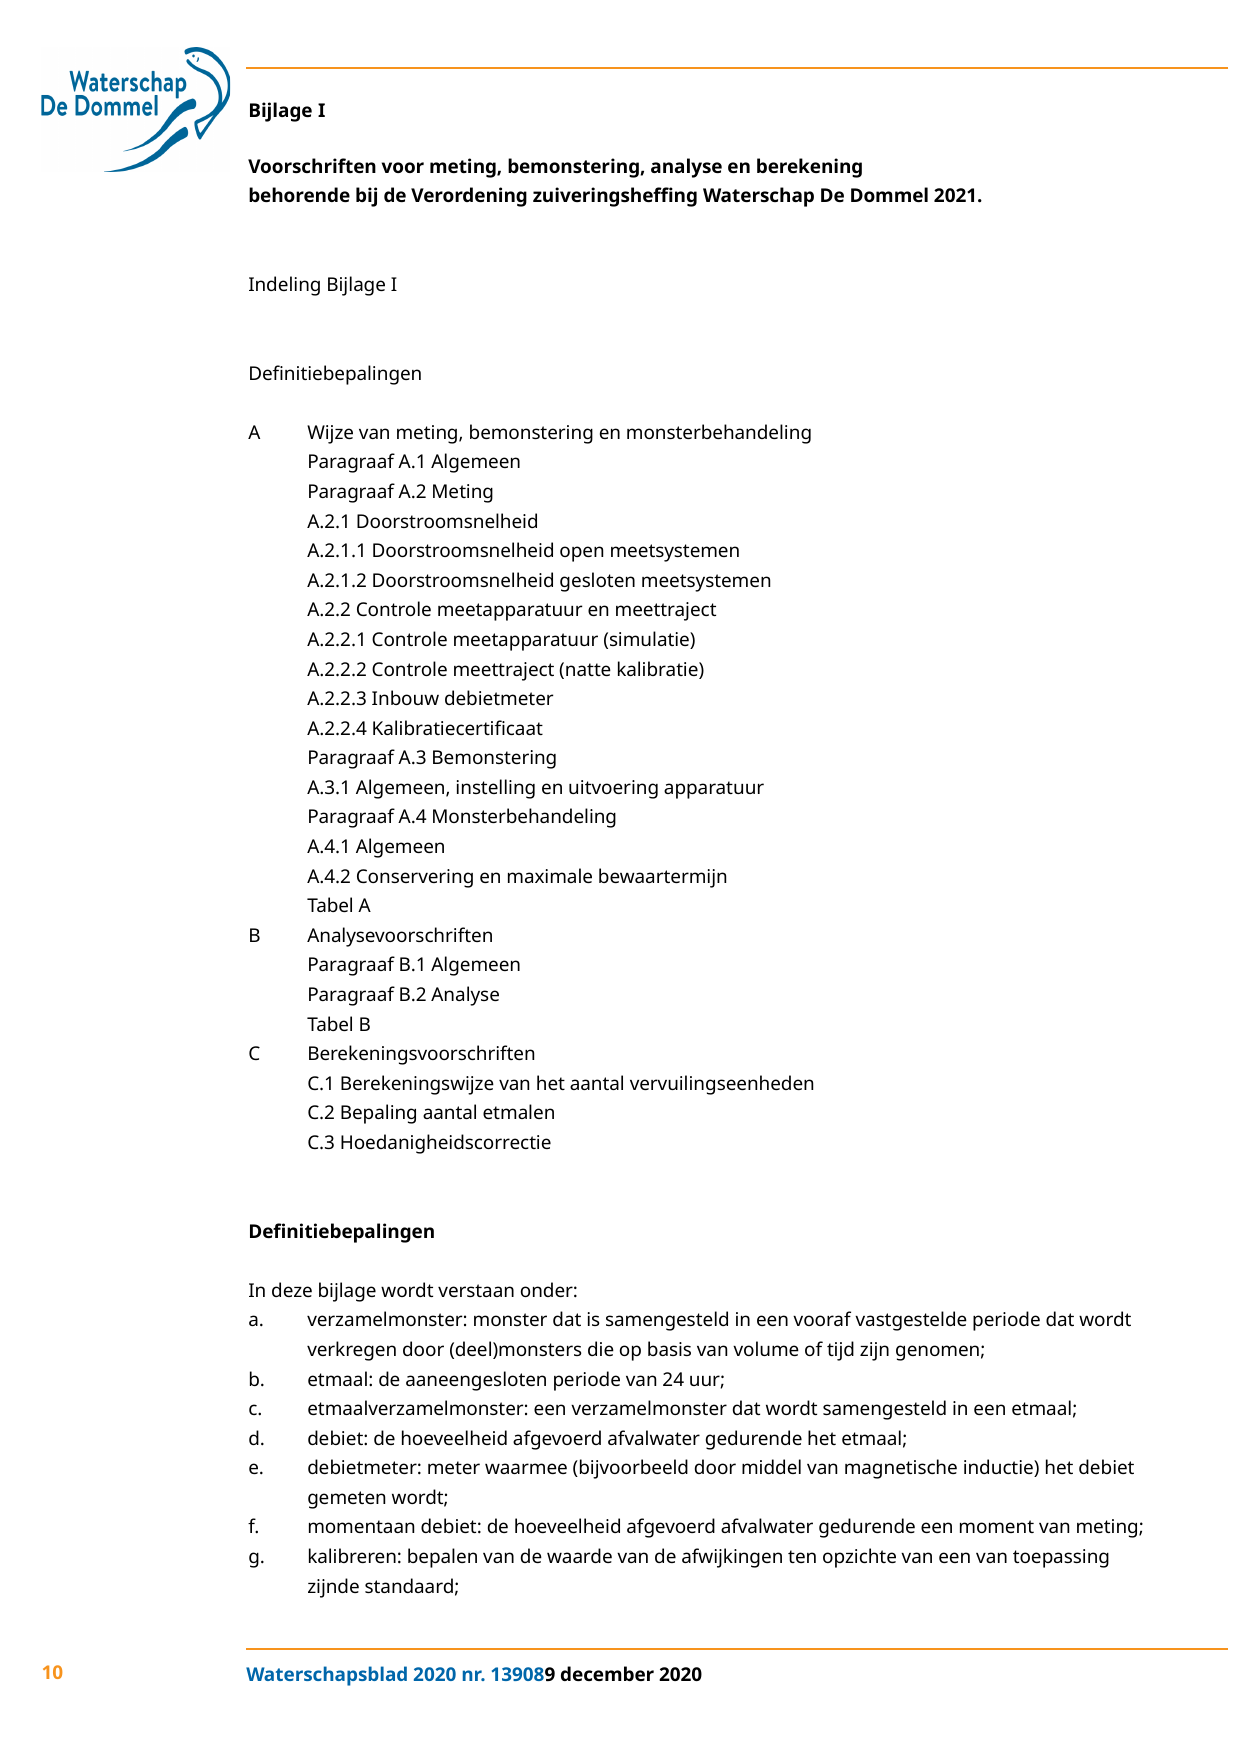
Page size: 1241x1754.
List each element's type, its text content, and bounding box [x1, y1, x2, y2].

list A.2.1.1 Doorstroomsnelheid open meetsystemen [248, 537, 1152, 563]
list kalibreren: bepalen van de waarde van de afwijkingen ten opzichte van een van toepassing zijnde standaard; [248, 1543, 1152, 1599]
list C.1 Berekeningswijze van het aantal vervuilingseenheden [248, 1070, 1152, 1096]
list A.4.2 Conservering en maximale bewaartermijn [248, 863, 1152, 889]
list A.3.1 Algemeen, instelling en uitvoering apparatuur [248, 774, 1152, 800]
list Berekeningsvoorschriften [248, 1040, 1152, 1066]
text In deze bijlage wordt verstaan onder: [248, 1277, 1152, 1303]
list Tabel A [248, 892, 1152, 918]
list Tabel B [248, 1011, 1152, 1037]
list A.2.2.1 Controle meetapparatuur (simulatie) [248, 626, 1152, 652]
list A.2.2.2 Controle meettraject (natte kalibratie) [248, 656, 1152, 682]
list Paragraaf A.3 Bemonstering [248, 744, 1152, 770]
list Analysevoorschriften [248, 922, 1152, 948]
list A.2.2 Controle meetapparatuur en meettraject [248, 597, 1152, 622]
list Paragraaf A.2 Meting [248, 478, 1152, 504]
picture [198, 118, 210, 131]
list Paragraaf B.2 Analyse [248, 981, 1152, 1007]
list Paragraaf A.4 Monsterbehandeling [248, 804, 1152, 829]
list verzamelmonster: monster dat is samengesteld in een vooraf vastgestelde periode dat wordt verkregen door (deel)monsters die op basis van volume of tijd zijn genomen; [248, 1307, 1152, 1362]
list Paragraaf A.1 Algemeen [248, 449, 1152, 474]
text Voorschriften voor meting, bemonstering, analyse en berekening [248, 153, 1152, 179]
list Wijze van meting, bemonstering en monsterbehandeling [248, 419, 1152, 445]
text Indeling Bijlage I [248, 271, 1152, 297]
list A.2.1.2 Doorstroomsnelheid gesloten meetsystemen [248, 567, 1152, 593]
list A.2.2.3 Inbouw debietmeter [248, 685, 1152, 711]
text Bijlage I [248, 95, 1152, 123]
list debiet: de hoeveelheid afgevoerd afvalwater gedurende het etmaal; [248, 1425, 1152, 1451]
text Definitiebepalingen [248, 360, 1152, 386]
list debietmeter: meter waarmee (bijvoorbeeld door middel van magnetische inductie) het debiet gemeten wordt; [248, 1454, 1152, 1510]
picture [45, 99, 51, 111]
list momentaan debiet: de hoeveelheid afgevoerd afvalwater gedurende een moment van meting; [248, 1514, 1152, 1539]
picture [204, 47, 231, 76]
list etmaal: de aaneengesloten periode van 24 uur; [248, 1366, 1152, 1392]
list A.4.1 Algemeen [248, 833, 1152, 859]
list A.2.1 Doorstroomsnelheid [248, 508, 1152, 534]
picture [41, 47, 231, 172]
list Paragraaf B.1 Algemeen [248, 952, 1152, 977]
list C.2 Bepaling aantal etmalen [248, 1099, 1152, 1125]
list etmaalverzamelmonster: een verzamelmonster dat wordt samengesteld in een etmaal; [248, 1395, 1152, 1421]
list A.2.2.4 Kalibratiecertificaat [248, 715, 1152, 741]
text behorende bij de Verordening zuiveringsheffing Waterschap De Dommel 2021. [248, 182, 1152, 208]
text Definitiebepalingen [248, 1218, 1152, 1244]
list C.3 Hoedanigheidscorrectie [248, 1129, 1152, 1155]
